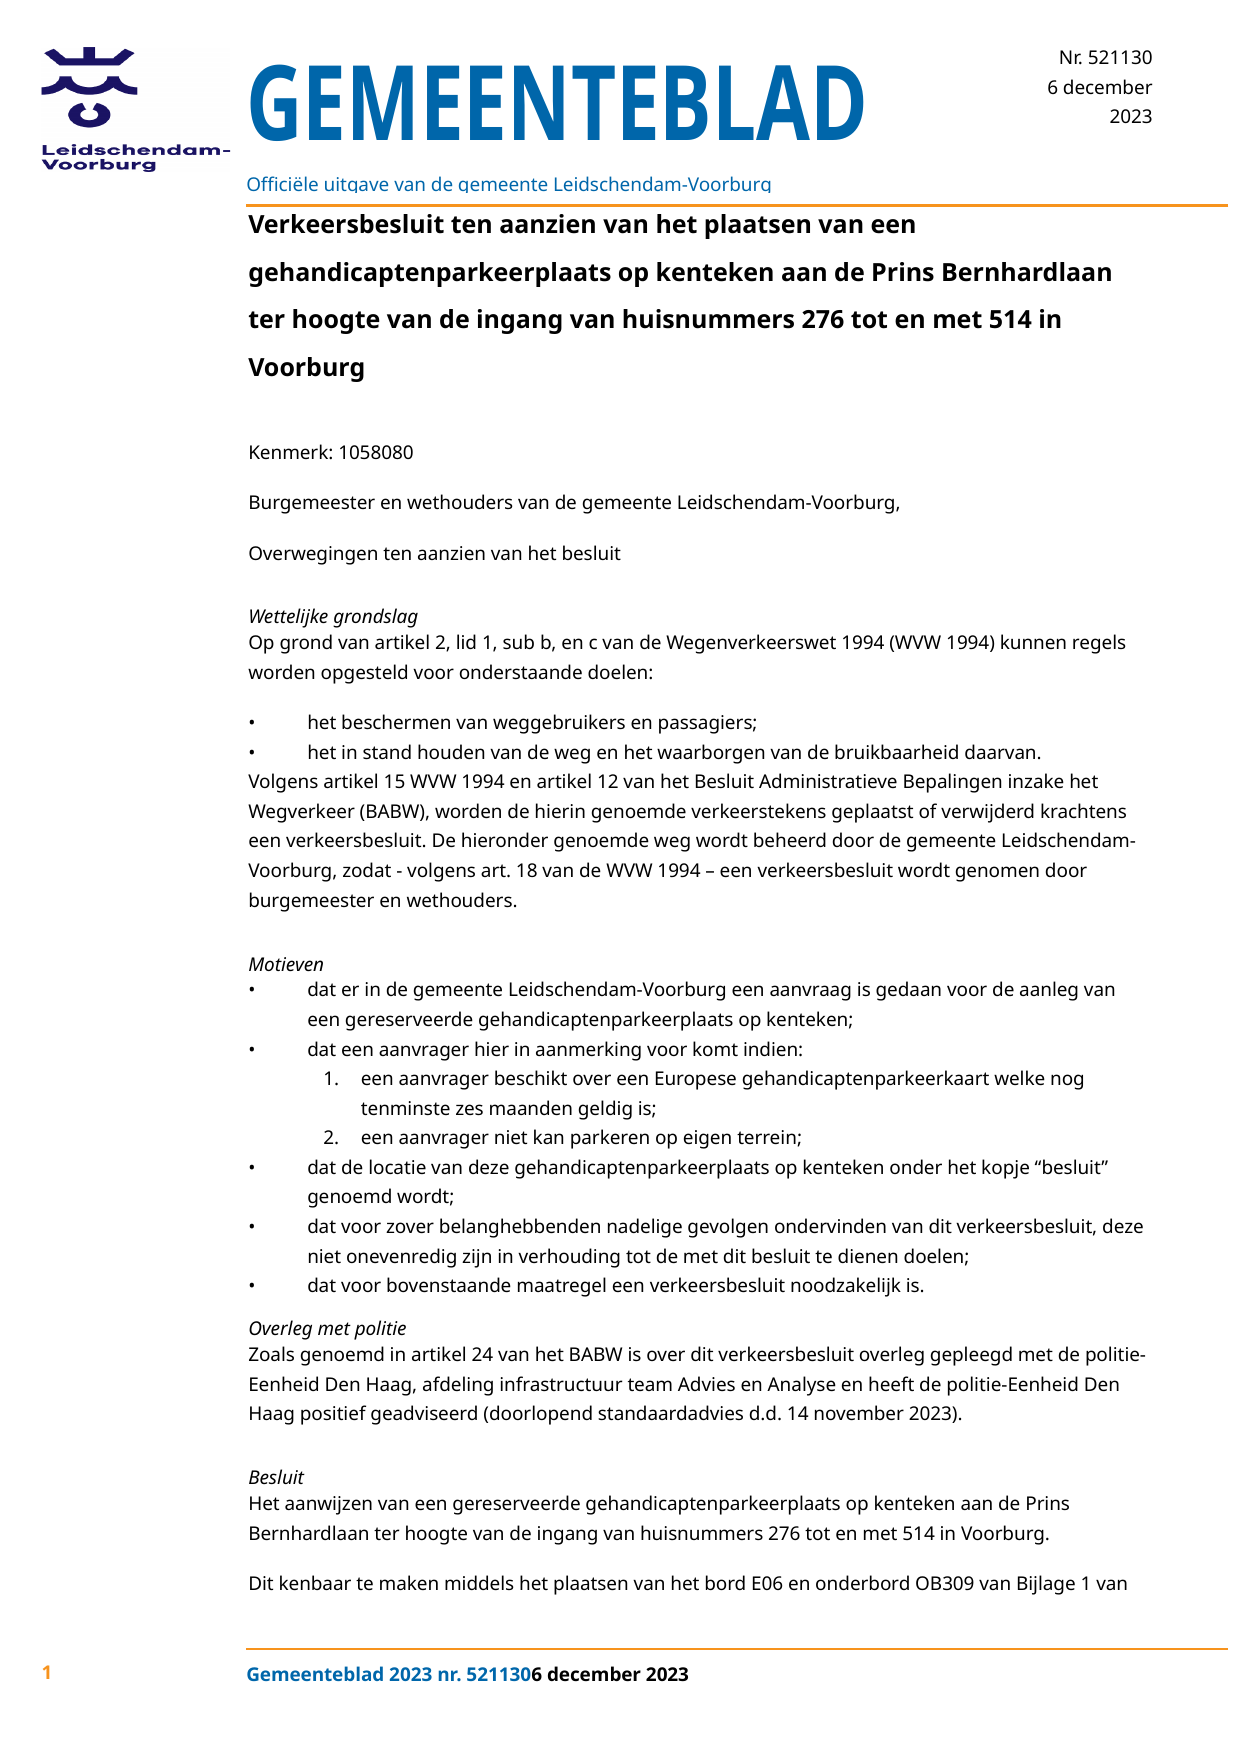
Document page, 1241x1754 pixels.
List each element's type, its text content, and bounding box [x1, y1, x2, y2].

list een aanvrager beschikt over een Europese gehandicaptenparkeerkaart welke nog tenminste zes maanden geldig is; [323, 1065, 1152, 1121]
text Het aanwijzen van een gereserveerde gehandicaptenparkeerplaats op kenteken aan de Prins Bernhardlaan ter hoogte van de ingang van huisnummers 276 tot en met 514 in Voorburg. [248, 1490, 1152, 1545]
list dat een aanvrager hier in aanmerking voor komt indien: [248, 1036, 1152, 1061]
text Zoals genoemd in artikel 24 van het BABW is over dit verkeersbesluit overleg gepleegd met de politie-Eenheid Den Haag, afdeling infrastructuur team Advies en Analyse en heeft de politie-Eenheid Den Haag positief geadviseerd (doorlopend standaardadvies d.d. 14 november 2023). [248, 1341, 1152, 1426]
text Wettelijke grondslag [248, 604, 1152, 629]
text Dit kenbaar te maken middels het plaatsen van het bord E06 en onderbord OB309 van Bijlage 1 van [248, 1570, 1152, 1596]
text Overleg met politie [248, 1316, 1152, 1341]
list dat er in de gemeente Leidschendam-Voorburg een aanvraag is gedaan voor de aanleg van een gereserveerde gehandicaptenparkeerplaats op kenteken; [248, 977, 1152, 1032]
list dat voor zover belanghebbenden nadelige gevolgen ondervinden van dit verkeersbesluit, deze niet onevenredig zijn in verhouding tot de met dit besluit te dienen doelen; [248, 1213, 1152, 1268]
list dat de locatie van deze gehandicaptenparkeerplaats op kenteken onder het kopje “besluit” genoemd wordt; [248, 1154, 1152, 1209]
text Verkeersbesluit ten aanzien van het plaatsen van een gehandicaptenparkeerplaats op kenteken aan de Prins Bernhardlaan ter hoogte van de ingang van huisnummers 276 tot en met 514 in Voorburg [248, 207, 1152, 384]
text Kenmerk: 1058080 [248, 439, 1152, 464]
list dat voor bovenstaande maatregel een verkeersbesluit noodzakelijk is. [248, 1272, 1152, 1298]
picture [41, 47, 231, 172]
text Besluit [248, 1464, 1152, 1490]
text Op grond van artikel 2, lid 1, sub b, en c van de Wegenverkeerswet 1994 (WVW 1994) kunnen regels worden opgesteld voor onderstaande doelen: [248, 629, 1152, 685]
list een aanvrager niet kan parkeren op eigen terrein; [323, 1124, 1152, 1150]
text Volgens artikel 15 WVW 1994 en artikel 12 van het Besluit Administratieve Bepalingen inzake het Wegverkeer (BABW), worden de hierin genoemde verkeerstekens geplaatst of verwijderd krachtens een verkeersbesluit. De hieronder genoemde weg wordt beheerd door de gemeente Leidschendam-Voorburg, zodat - volgens art. 18 van de WVW 1994 – een verkeersbesluit wordt genomen door burgemeester en wethouders. [248, 768, 1152, 913]
text Motieven [248, 951, 1152, 977]
list het beschermen van weggebruikers en passagiers; [248, 709, 1152, 735]
text Burgemeester en wethouders van de gemeente Leidschendam-Voorburg, [248, 489, 1152, 515]
list het in stand houden van de weg en het waarborgen van de bruikbaarheid daarvan. [248, 739, 1152, 765]
text Overwegingen ten aanzien van het besluit [248, 540, 1152, 565]
